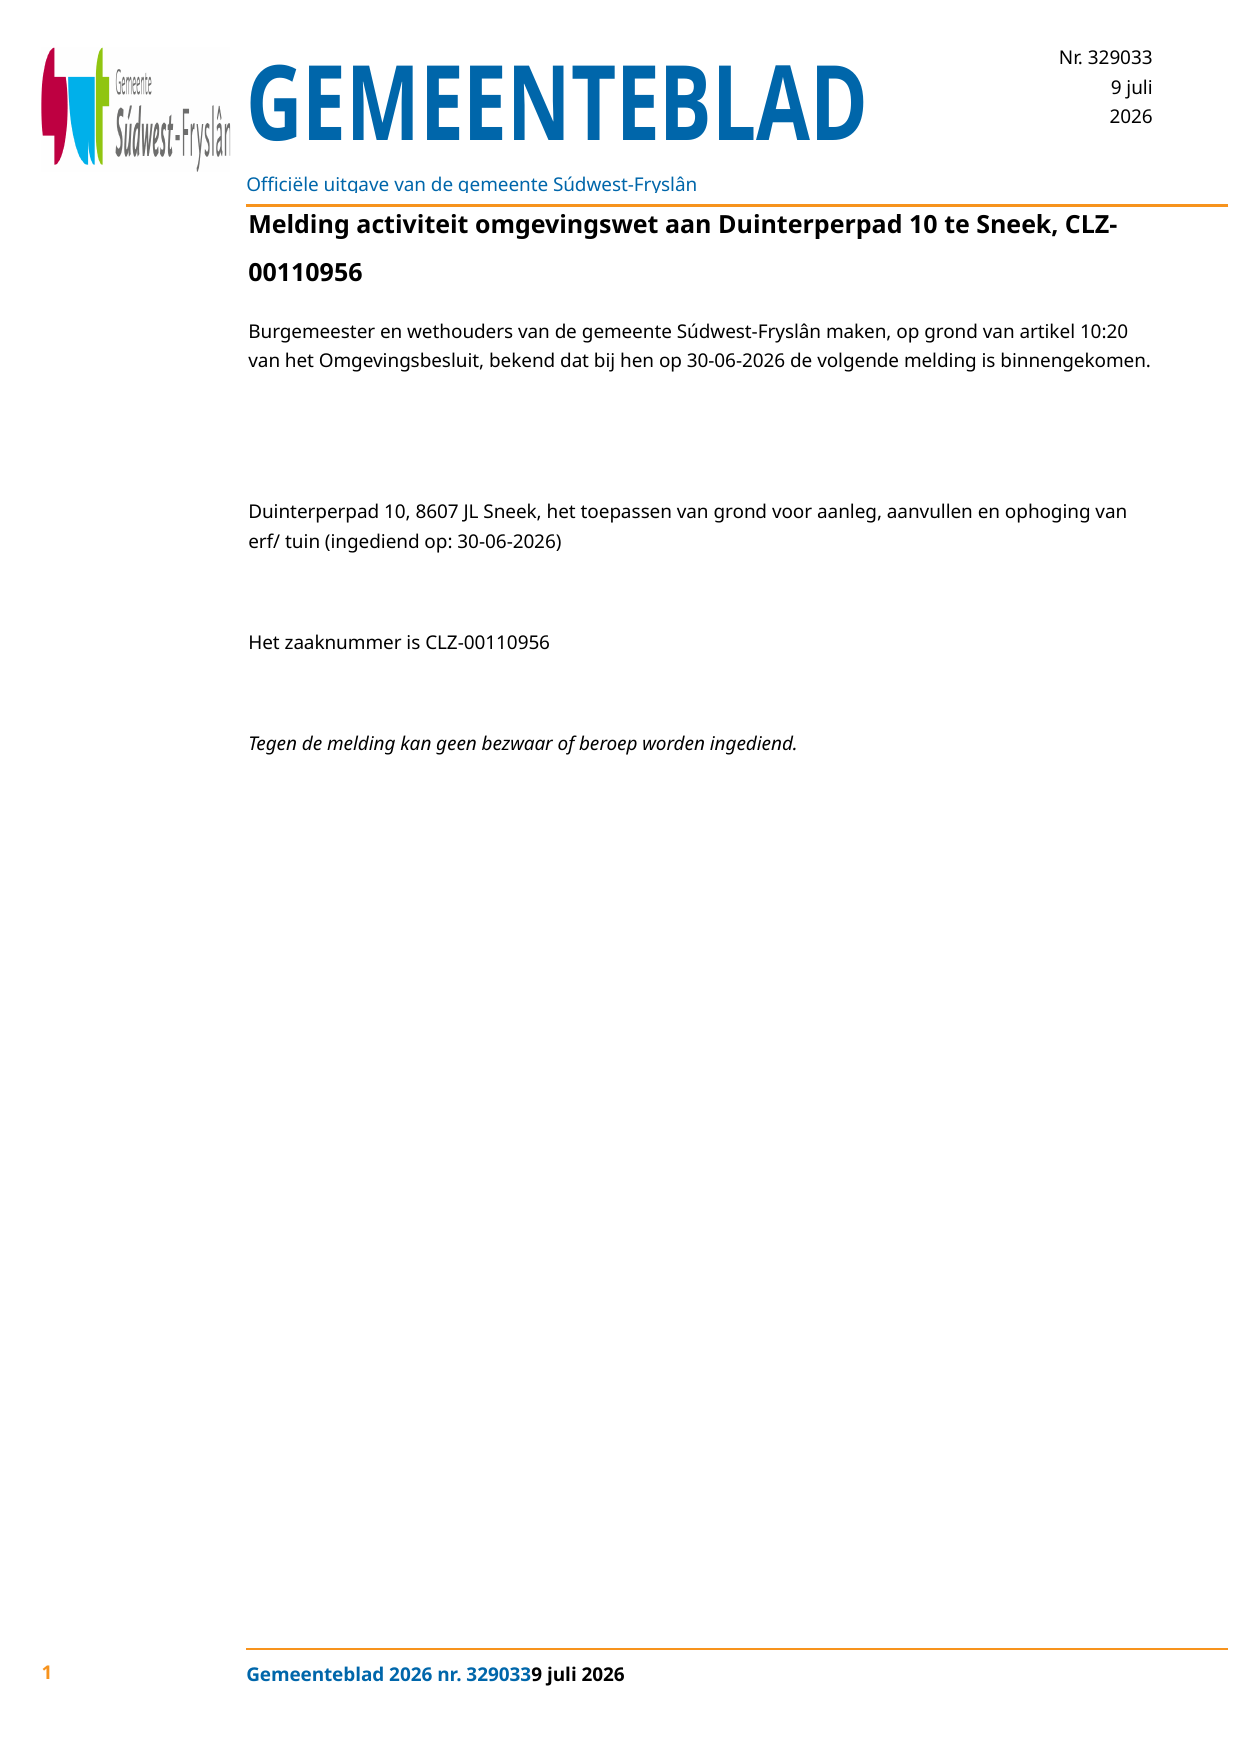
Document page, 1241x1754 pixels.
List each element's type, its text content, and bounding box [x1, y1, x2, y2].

text Melding activiteit omgevingswet aan Duinterperpad 10 te Sneek, CLZ-00110956 [248, 207, 1152, 288]
text Duinterperpad 10, 8607 JL Sneek, het toepassen van grond voor aanleg, aanvullen en ophoging van erf/ tuin (ingediend op: 30-06-2026) [248, 499, 1152, 554]
text Burgemeester en wethouders van de gemeente Súdwest-Fryslân maken, op grond van artikel 10:20 van het Omgevingsbesluit, bekend dat bij hen op 30-06-2026 de volgende melding is binnengekomen. [248, 318, 1152, 373]
text Het zaaknummer is CLZ-00110956 [248, 629, 1152, 655]
text Tegen de melding kan geen bezwaar of beroep worden ingediend. [248, 730, 1152, 756]
picture [41, 47, 231, 172]
